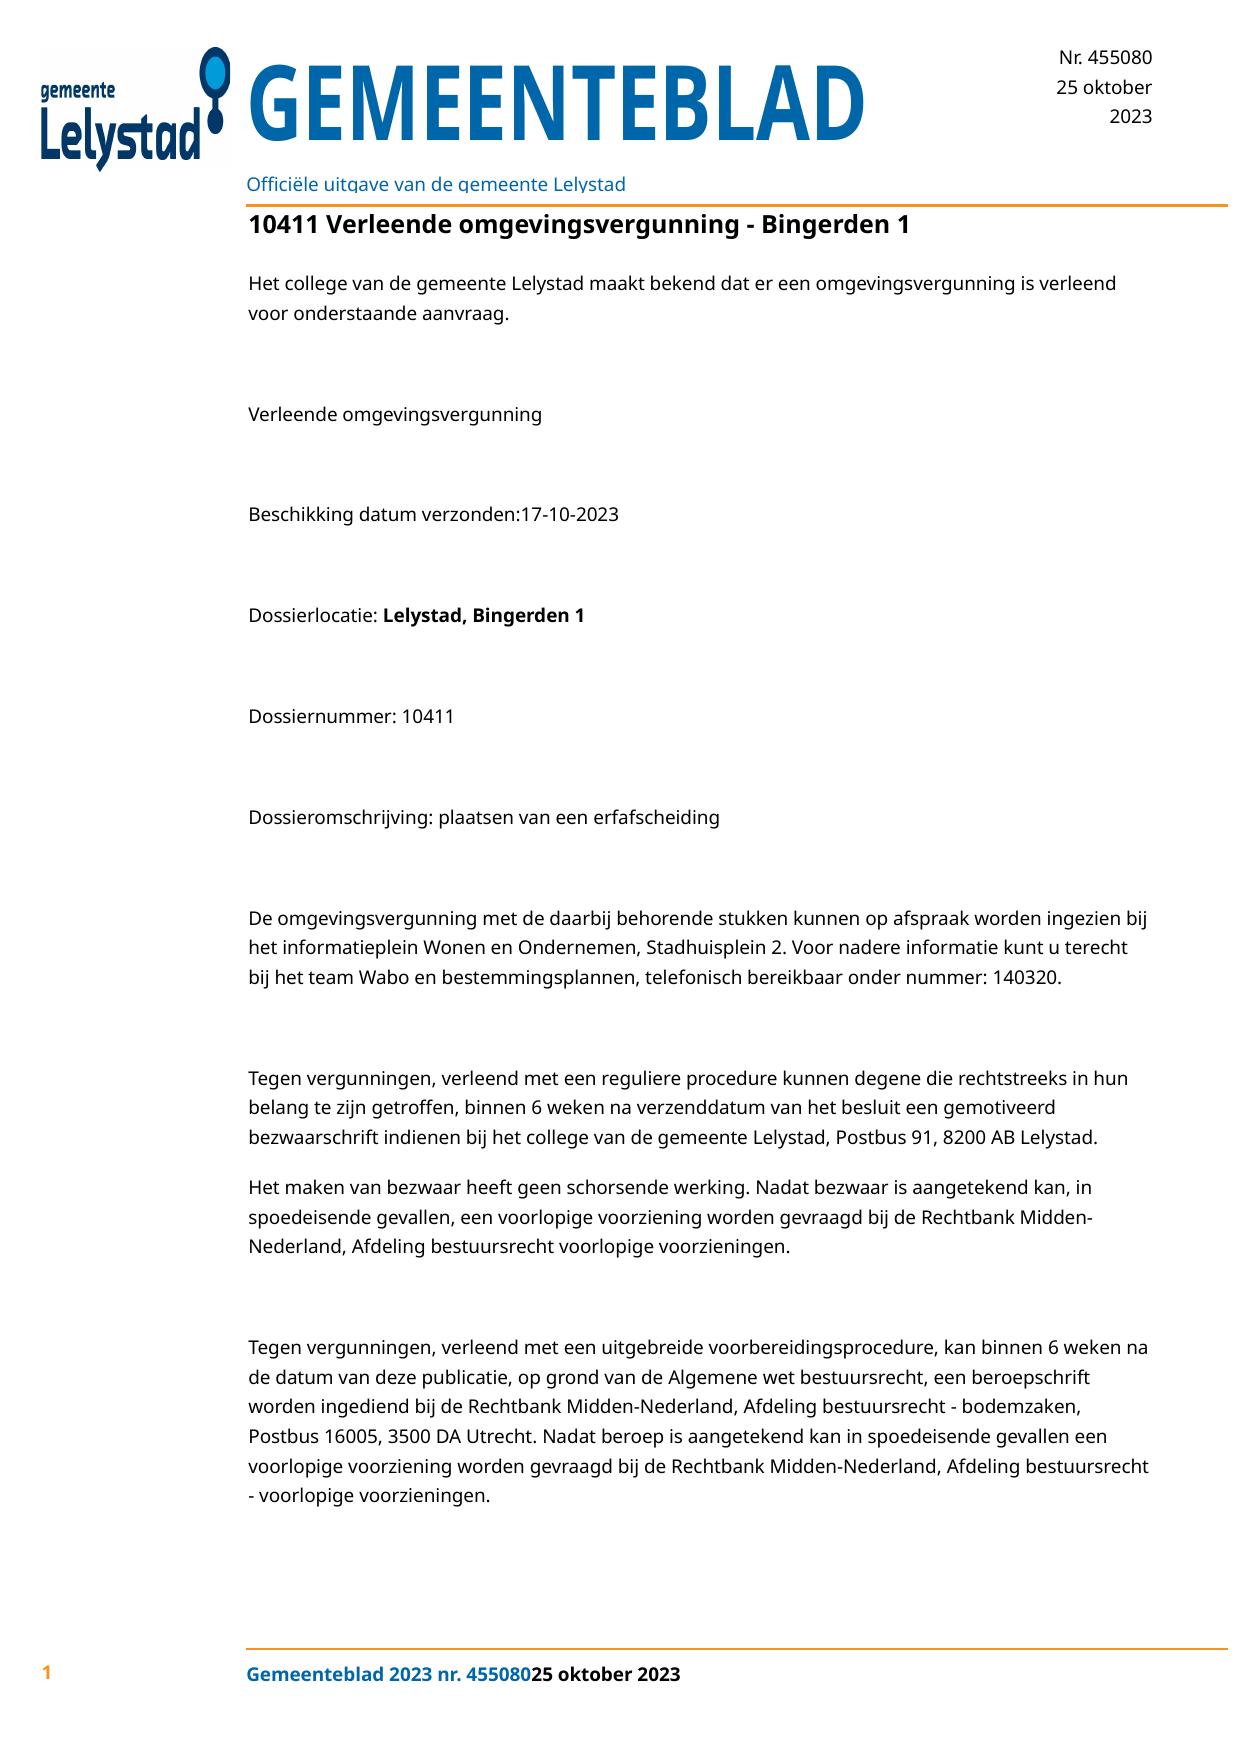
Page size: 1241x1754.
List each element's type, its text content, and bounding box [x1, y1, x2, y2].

text Dossiernummer: 10411 [248, 703, 1152, 729]
text Dossieromschrijving: plaatsen van een erfafscheiding [248, 804, 1152, 830]
text Verleende omgevingsvergunning [248, 401, 1152, 426]
text Tegen vergunningen, verleend met een reguliere procedure kunnen degene die rechtstreeks in hun belang te zijn getroffen, binnen 6 weken na verzenddatum van het besluit een gemotiveerd bezwaarschrift indienen bij het college van de gemeente Lelystad, Postbus 91, 8200 AB Lelystad. [248, 1065, 1152, 1150]
text Het college van de gemeente Lelystad maakt bekend dat er een omgevingsvergunning is verleend voor onderstaande aanvraag. [248, 270, 1152, 326]
text Het maken van bezwaar heeft geen schorsende werking. Nadat bezwaar is aangetekend kan, in spoedeisende gevallen, een voorlopige voorziening worden gevraagd bij de Rechtbank Midden-Nederland, Afdeling bestuursrecht voorlopige voorzieningen. [248, 1174, 1152, 1259]
text De omgevingsvergunning met de daarbij behorende stukken kunnen op afspraak worden ingezien bij het informatieplein Wonen en Ondernemen, Stadhuisplein 2. Voor nadere informatie kunt u terecht bij het team Wabo en bestemmingsplannen, telefonisch bereikbaar onder nummer: 140320. [248, 905, 1152, 990]
text 10411 Verleende omgevingsvergunning - Bingerden 1 [248, 207, 1152, 241]
text Beschikking datum verzonden:17-10-2023 [248, 502, 1152, 527]
text Tegen vergunningen, verleend met een uitgebreide voorbereidingsprocedure, kan binnen 6 weken na de datum van deze publicatie, op grond van de Algemene wet bestuursrecht, een beroepschrift worden ingediend bij de Rechtbank Midden-Nederland, Afdeling bestuursrecht - bodemzaken, Postbus 16005, 3500 DA Utrecht. Nadat beroep is aangetekend kan in spoedeisende gevallen een voorlopige voorziening worden gevraagd bij de Rechtbank Midden-Nederland, Afdeling bestuursrecht - voorlopige voorzieningen. [248, 1334, 1152, 1508]
text Dossierlocatie: Lelystad, Bingerden 1 [248, 602, 1152, 628]
picture [41, 47, 231, 172]
